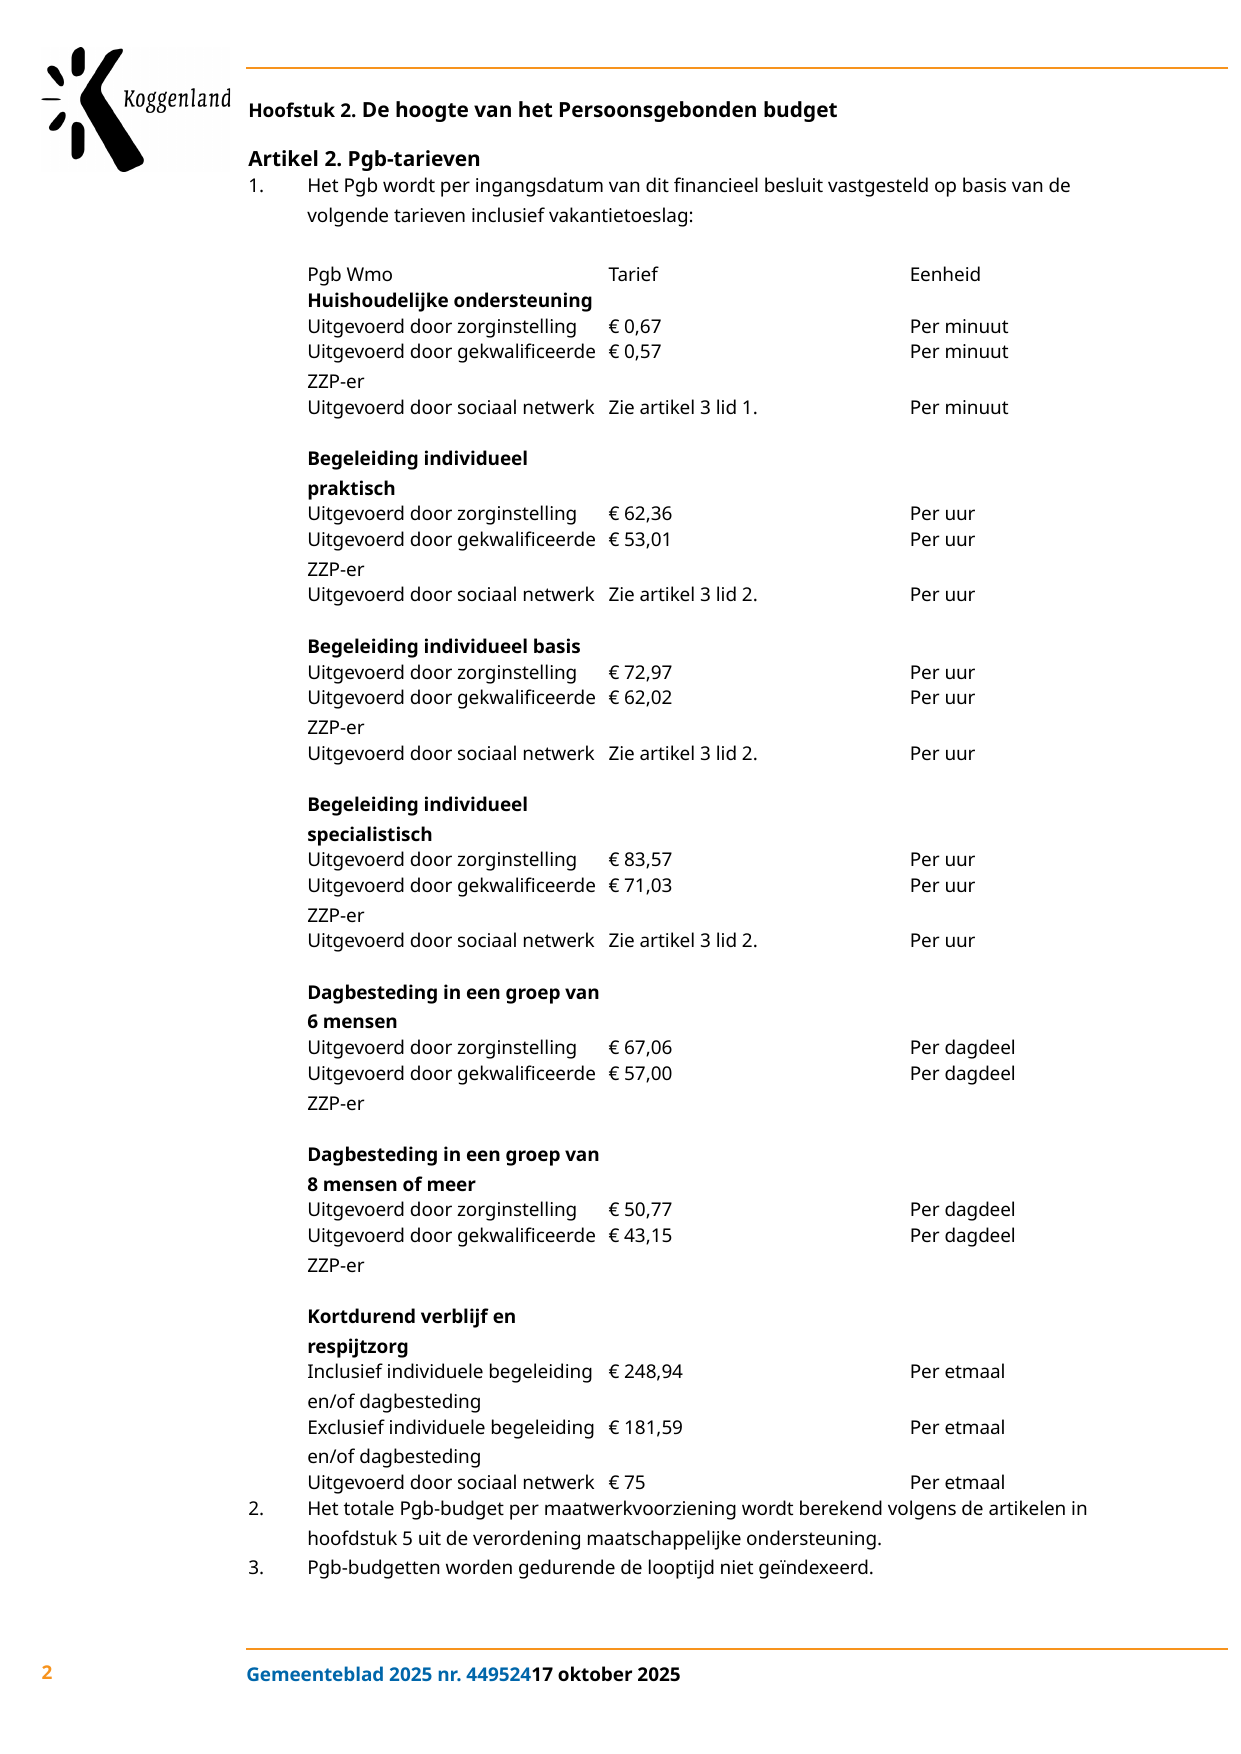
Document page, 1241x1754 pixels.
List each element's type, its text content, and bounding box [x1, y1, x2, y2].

table_cell [608, 791, 909, 847]
table_cell Begeleiding individueel specialistisch [307, 791, 608, 847]
table_cell Per minuut [910, 339, 1211, 394]
table_cell [910, 954, 1211, 979]
table_cell Per minuut [910, 394, 1211, 419]
table_header Pgb Wmo [307, 261, 608, 287]
table_cell Uitgevoerd door gekwalificeerde ZZP-er [307, 1222, 608, 1278]
table_cell Per uur [910, 685, 1211, 740]
table_cell Begeleiding individueel praktisch [307, 445, 608, 501]
table_cell Per uur [910, 659, 1211, 684]
list Het totale Pgb-budget per maatwerkvoorziening wordt berekend volgens de artikelen in hoofdstuk 5 uit de verordening maatschappelijke ondersteuning. [248, 1495, 1152, 1550]
table_cell Uitgevoerd door sociaal netwerk [307, 740, 608, 766]
table_cell Exclusief individuele begeleiding en/of dagbesteding [307, 1414, 608, 1469]
table_cell [910, 1116, 1211, 1141]
table_cell Per minuut [910, 313, 1211, 338]
table_cell [307, 608, 608, 633]
table_cell Dagbesteding in een groep van 6 mensen [307, 979, 608, 1034]
table_cell € 57,00 [608, 1060, 909, 1116]
table_cell [910, 633, 1211, 659]
table_cell [608, 1141, 909, 1197]
table_cell Per uur [910, 582, 1211, 607]
table_cell Per dagdeel [910, 1197, 1211, 1222]
table_cell Begeleiding individueel basis [307, 633, 608, 659]
table_cell Per uur [910, 740, 1211, 766]
list Het Pgb wordt per ingangsdatum van dit financieel besluit vastgesteld op basis van de volgende tarieven inclusief vakantietoeslag: [248, 172, 1152, 228]
table_header Tarief [608, 261, 909, 287]
table_cell Zie artikel 3 lid 1. [608, 394, 909, 419]
table_cell Uitgevoerd door sociaal netwerk [307, 582, 608, 607]
table_cell Uitgevoerd door sociaal netwerk [307, 928, 608, 953]
table_cell [910, 1303, 1211, 1359]
table_cell € 62,36 [608, 501, 909, 526]
table_cell Uitgevoerd door zorginstelling [307, 1035, 608, 1060]
table_cell € 62,02 [608, 685, 909, 740]
table_cell [608, 1278, 909, 1303]
table_cell Per uur [910, 928, 1211, 953]
table_cell Zie artikel 3 lid 2. [608, 582, 909, 607]
table_cell Uitgevoerd door gekwalificeerde ZZP-er [307, 685, 608, 740]
table_cell [910, 791, 1211, 847]
table_cell € 50,77 [608, 1197, 909, 1222]
table_cell Uitgevoerd door sociaal netwerk [307, 394, 608, 419]
text Hoofstuk 2. De hoogte van het Persoonsgebonden budget [248, 95, 1152, 123]
table_cell Uitgevoerd door zorginstelling [307, 313, 608, 338]
table_cell [910, 445, 1211, 501]
table_cell Per dagdeel [910, 1222, 1211, 1278]
table_cell [608, 979, 909, 1034]
table_cell € 83,57 [608, 847, 909, 872]
table_cell € 181,59 [608, 1414, 909, 1469]
table_cell Uitgevoerd door zorginstelling [307, 847, 608, 872]
table_cell [608, 420, 909, 445]
table_cell [910, 608, 1211, 633]
table_cell [608, 445, 909, 501]
table_cell Per uur [910, 873, 1211, 928]
table_cell € 71,03 [608, 873, 909, 928]
table_cell [608, 766, 909, 791]
table_cell Zie artikel 3 lid 2. [608, 928, 909, 953]
table_cell € 75 [608, 1469, 909, 1495]
table_cell Per uur [910, 526, 1211, 582]
table_cell Uitgevoerd door gekwalificeerde ZZP-er [307, 526, 608, 582]
table_cell Per uur [910, 501, 1211, 526]
table_cell [608, 1116, 909, 1141]
list Pgb-budgetten worden gedurende de looptijd niet geïndexeerd. [248, 1554, 1152, 1580]
table_cell [910, 766, 1211, 791]
table_cell [608, 633, 909, 659]
table_cell € 43,15 [608, 1222, 909, 1278]
table_cell [910, 979, 1211, 1034]
table_cell [910, 1141, 1211, 1197]
table_cell € 248,94 [608, 1359, 909, 1414]
table_cell Per etmaal [910, 1414, 1211, 1469]
table_cell [307, 766, 608, 791]
picture [41, 47, 231, 172]
table_cell [608, 1303, 909, 1359]
table_cell [307, 1278, 608, 1303]
table_cell € 67,06 [608, 1035, 909, 1060]
table_cell Per etmaal [910, 1469, 1211, 1495]
table_cell Huishoudelijke ondersteuning [307, 287, 1211, 313]
table_cell [307, 954, 608, 979]
table_cell Uitgevoerd door zorginstelling [307, 659, 608, 684]
table_cell Per dagdeel [910, 1035, 1211, 1060]
table_cell Inclusief individuele begeleiding en/of dagbesteding [307, 1359, 608, 1414]
table_cell Kortdurend verblijf en respijtzorg [307, 1303, 608, 1359]
table_cell Uitgevoerd door gekwalificeerde ZZP-er [307, 1060, 608, 1116]
text Artikel 2. Pgb-tarieven [248, 144, 1152, 172]
table_cell € 0,67 [608, 313, 909, 338]
table_cell [608, 954, 909, 979]
table_cell € 53,01 [608, 526, 909, 582]
table_cell Zie artikel 3 lid 2. [608, 740, 909, 766]
table_cell € 0,57 [608, 339, 909, 394]
table_cell [910, 1278, 1211, 1303]
table_cell Uitgevoerd door zorginstelling [307, 1197, 608, 1222]
table_cell [608, 608, 909, 633]
table_cell Uitgevoerd door gekwalificeerde ZZP-er [307, 873, 608, 928]
table_cell [307, 420, 608, 445]
table_header Eenheid [910, 261, 1211, 287]
table_cell [910, 420, 1211, 445]
table_cell € 72,97 [608, 659, 909, 684]
table_cell Per uur [910, 847, 1211, 872]
table_cell Uitgevoerd door gekwalificeerde ZZP-er [307, 339, 608, 394]
table_cell Per dagdeel [910, 1060, 1211, 1116]
table_cell Uitgevoerd door sociaal netwerk [307, 1469, 608, 1495]
table_cell Dagbesteding in een groep van 8 mensen of meer [307, 1141, 608, 1197]
table_cell [307, 1116, 608, 1141]
table_cell Per etmaal [910, 1359, 1211, 1414]
table_cell Uitgevoerd door zorginstelling [307, 501, 608, 526]
